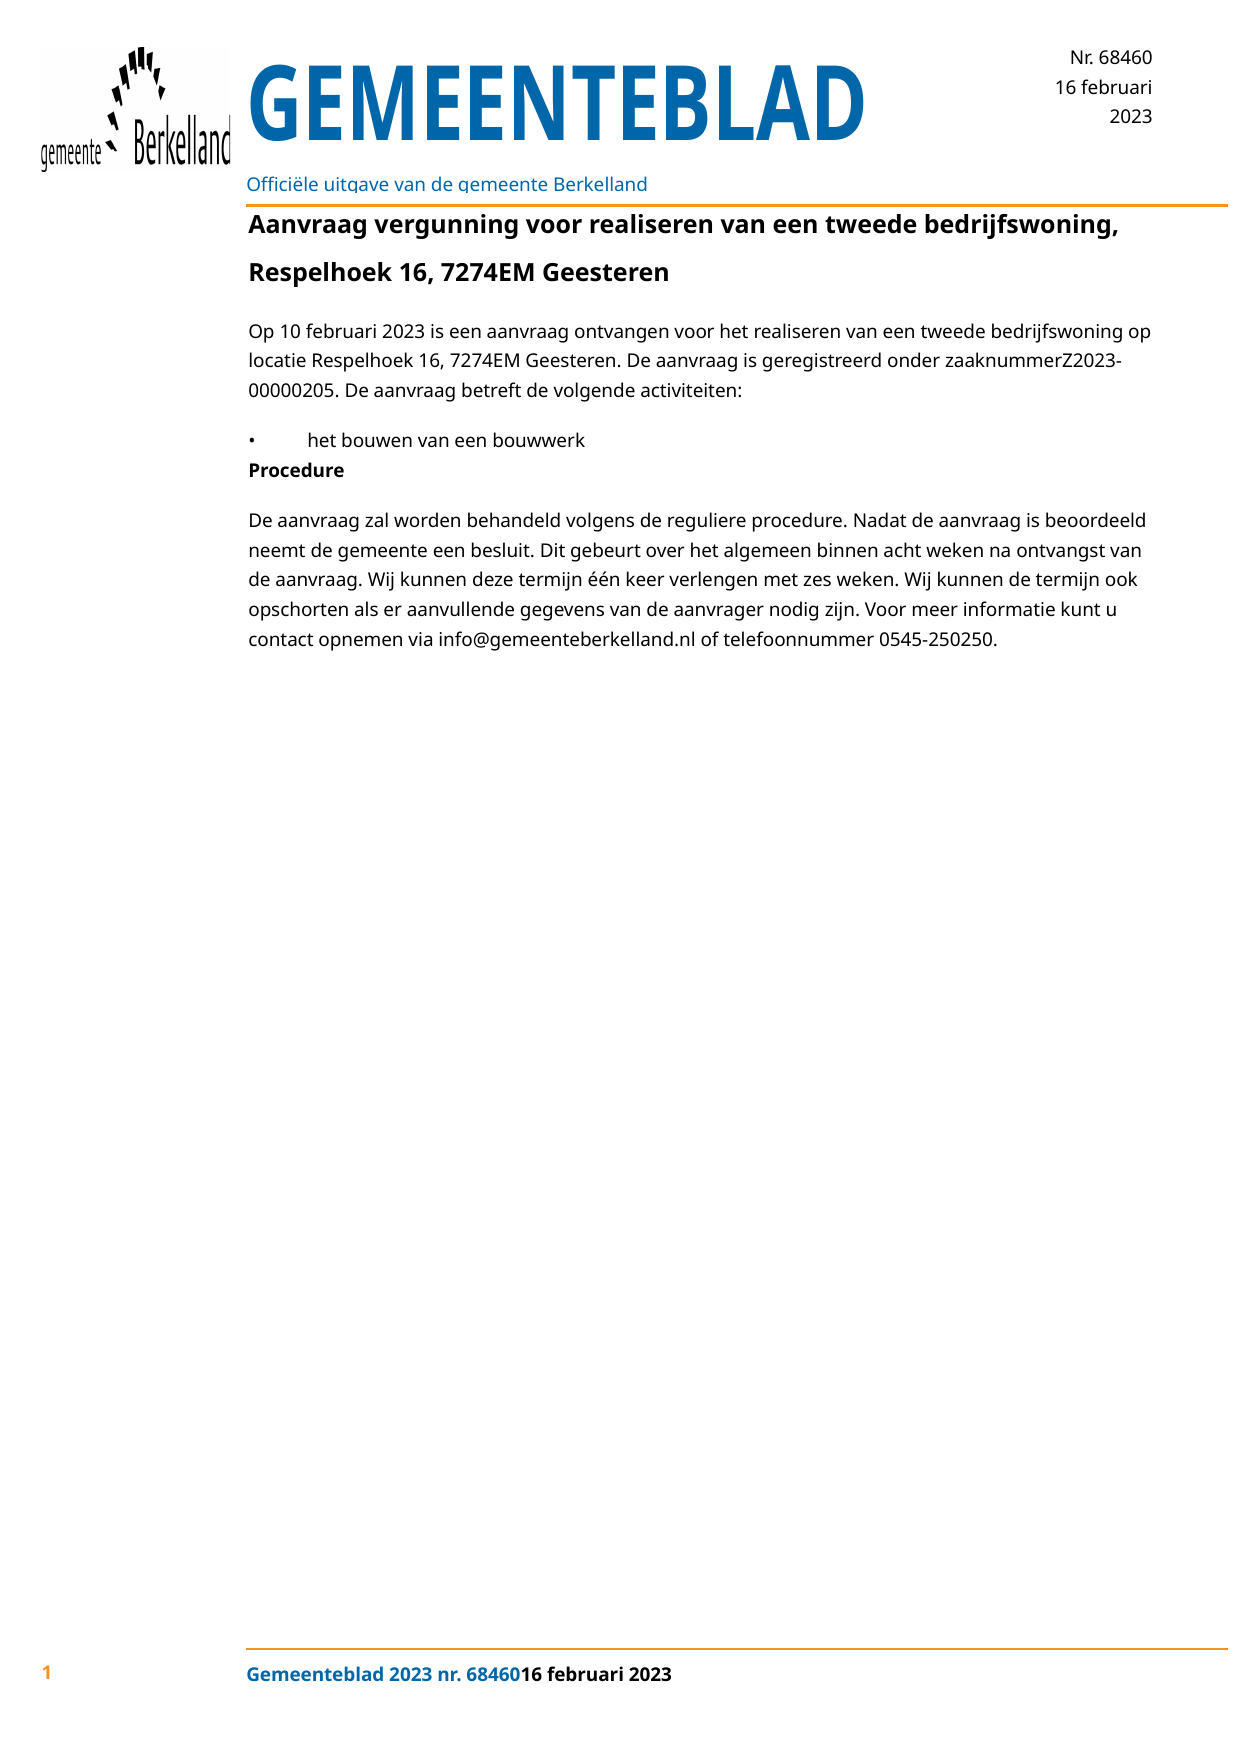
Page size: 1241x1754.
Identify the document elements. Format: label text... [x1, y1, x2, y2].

text Procedure [248, 457, 1152, 483]
text Aanvraag vergunning voor realiseren van een tweede bedrijfswoning, Respelhoek 16, 7274EM Geesteren [248, 207, 1152, 288]
picture [41, 47, 231, 172]
text De aanvraag zal worden behandeld volgens de reguliere procedure. Nadat de aanvraag is beoordeeld neemt de gemeente een besluit. Dit gebeurt over het algemeen binnen acht weken na ontvangst van de aanvraag. Wij kunnen deze termijn één keer verlengen met zes weken. Wij kunnen de termijn ook opschorten als er aanvullende gegevens van de aanvrager nodig zijn. Voor meer informatie kunt u contact opnemen via info@gemeenteberkelland.nl of telefoonnummer 0545-250250. [248, 507, 1152, 652]
text Op 10 februari 2023 is een aanvraag ontvangen voor het realiseren van een tweede bedrijfswoning op locatie Respelhoek 16, 7274EM Geesteren. De aanvraag is geregistreerd onder zaaknummerZ2023-00000205. De aanvraag betreft de volgende activiteiten: [248, 318, 1152, 403]
list het bouwen van een bouwwerk [248, 427, 1152, 453]
